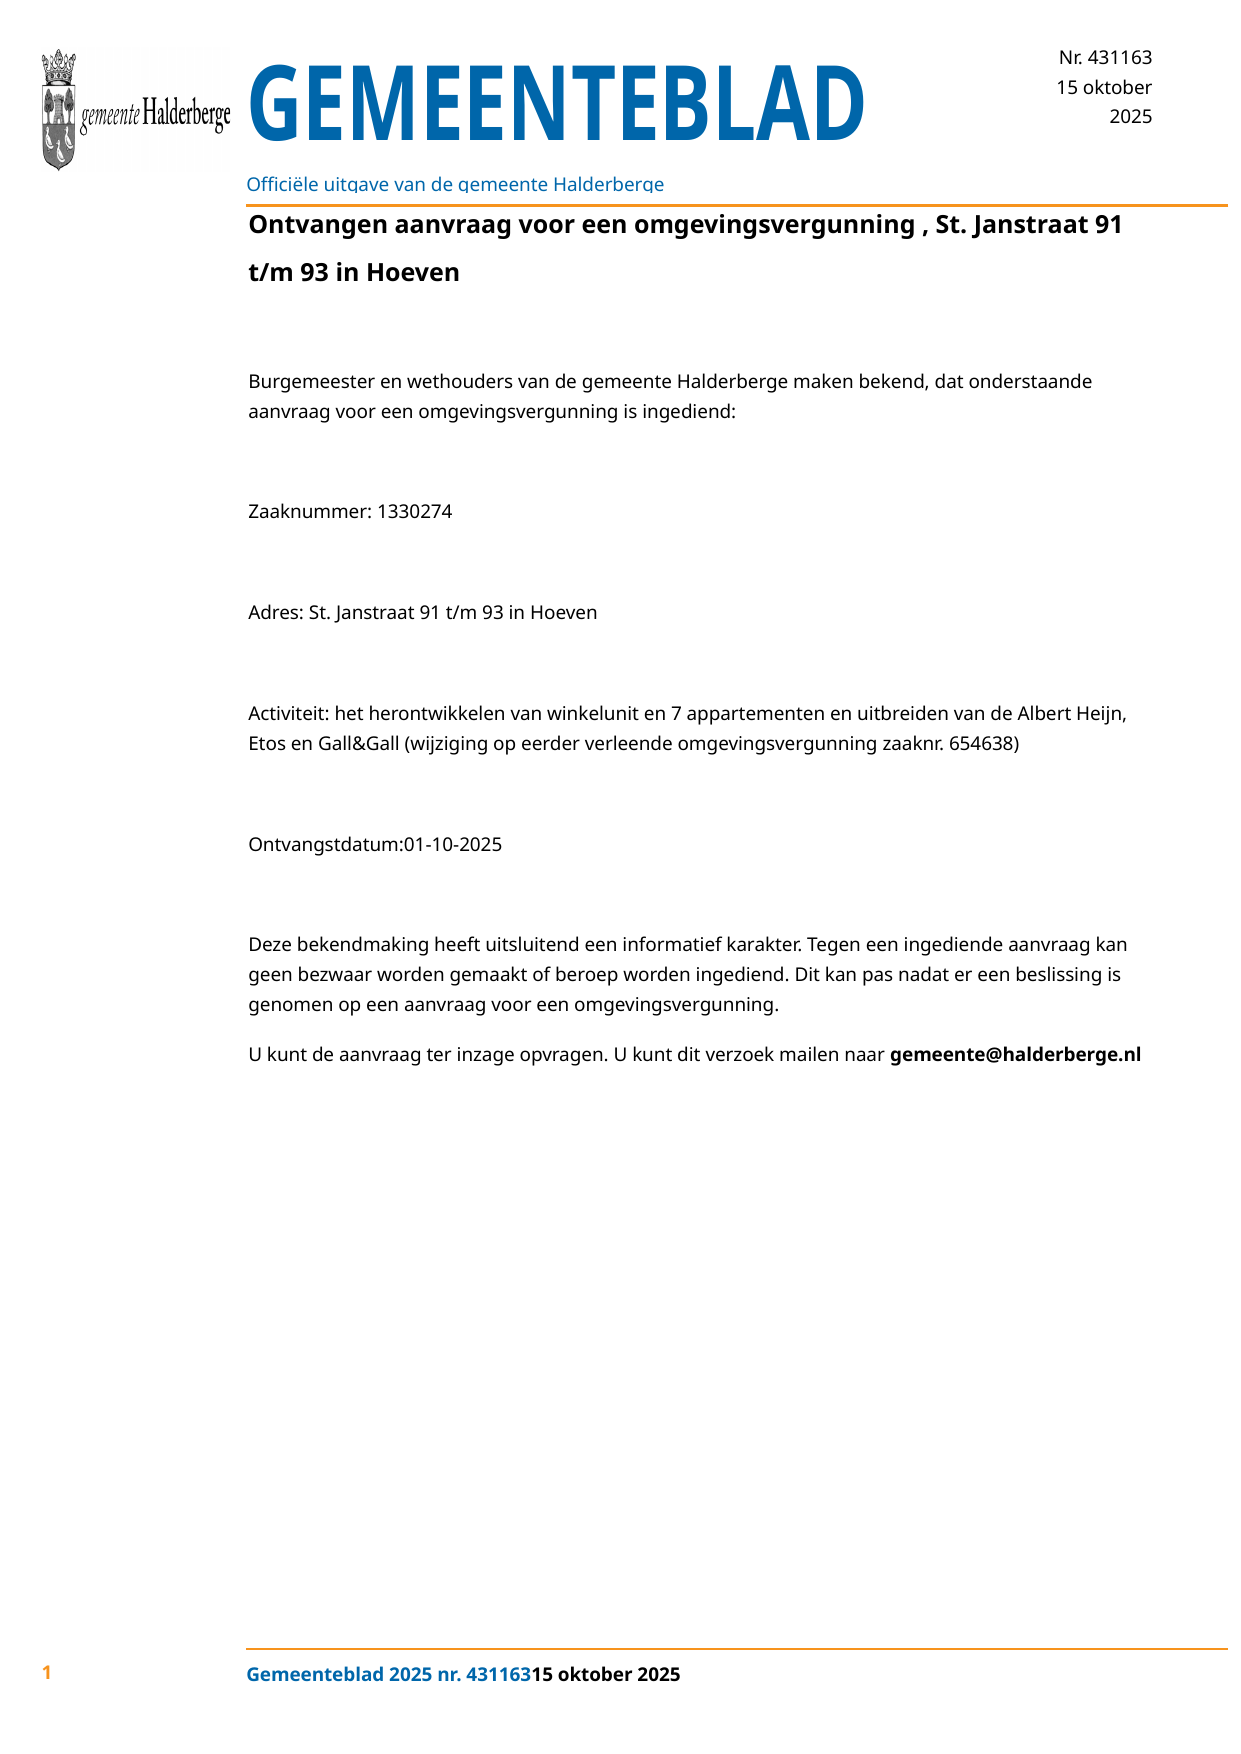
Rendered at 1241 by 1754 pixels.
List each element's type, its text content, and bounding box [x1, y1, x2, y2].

text Deze bekendmaking heeft uitsluitend een informatief karakter. Tegen een ingediende aanvraag kan geen bezwaar worden gemaakt of beroep worden ingediend. Dit kan pas nadat er een beslissing is genomen op een aanvraag voor een omgevingsvergunning. [248, 932, 1152, 1017]
picture [41, 47, 231, 172]
text Zaaknummer: 1330274 [248, 499, 1152, 524]
text Ontvangstdatum:01-10-2025 [248, 831, 1152, 857]
text Activiteit: het herontwikkelen van winkelunit en 7 appartementen en uitbreiden van de Albert Heijn, Etos en Gall&Gall (wijziging op eerder verleende omgevingsvergunning zaaknr. 654638) [248, 700, 1152, 756]
text Ontvangen aanvraag voor een omgevingsvergunning , St. Janstraat 91 t/m 93 in Hoeven [248, 207, 1152, 288]
text Adres: St. Janstraat 91 t/m 93 in Hoeven [248, 599, 1152, 625]
text U kunt de aanvraag ter inzage opvragen. U kunt dit verzoek mailen naar gemeente@halderberge.nl [248, 1041, 1152, 1067]
text Burgemeester en wethouders van de gemeente Halderberge maken bekend, dat onderstaande aanvraag voor een omgevingsvergunning is ingediend: [248, 368, 1152, 424]
